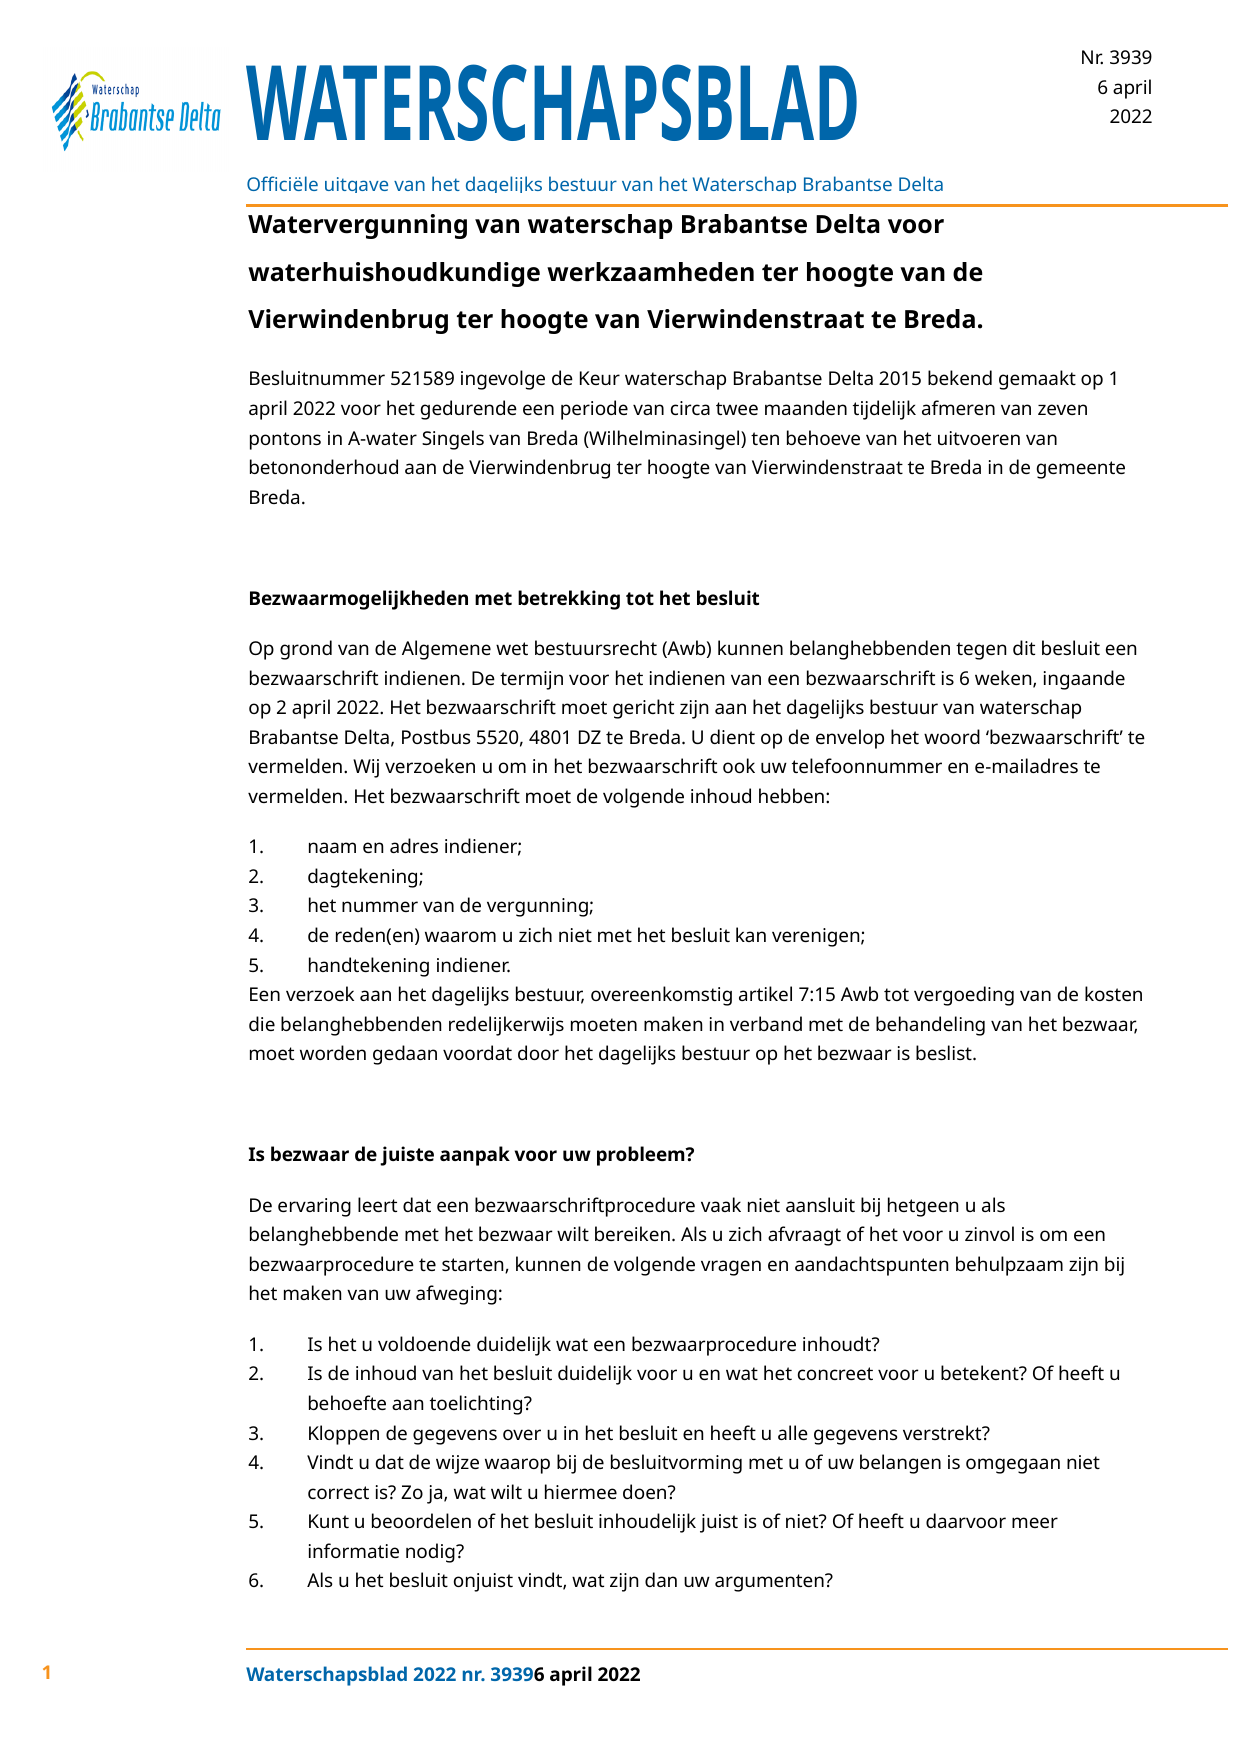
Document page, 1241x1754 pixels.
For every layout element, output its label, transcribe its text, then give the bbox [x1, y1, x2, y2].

list Kloppen de gegevens over u in het besluit en heeft u alle gegevens verstrekt? [248, 1420, 1152, 1445]
text De ervaring leert dat een bezwaarschriftprocedure vaak niet aansluit bij hetgeen u als belanghebbende met het bezwaar wilt bereiken. Als u zich afvraagt of het voor u zinvol is om een bezwaarprocedure te starten, kunnen de volgende vragen en aandachtspunten behulpzaam zijn bij het maken van uw afweging: [248, 1192, 1152, 1306]
list Vindt u dat de wijze waarop bij de besluitvorming met u of uw belangen is omgegaan niet correct is? Zo ja, wat wilt u hiermee doen? [248, 1449, 1152, 1504]
list handtekening indiener. [248, 952, 1152, 977]
text Is bezwaar de juiste aanpak voor uw probleem? [248, 1141, 1152, 1167]
list Als u het besluit onjuist vindt, wat zijn dan uw argumenten? [248, 1568, 1152, 1593]
text Besluitnummer 521589 ingevolge de Keur waterschap Brabantse Delta 2015 bekend gemaakt op 1 april 2022 voor het gedurende een periode van circa twee maanden tijdelijk afmeren van zeven pontons in A-water Singels van Breda (Wilhelminasingel) ten behoeve van het uitvoeren van betononderhoud aan de Vierwindenbrug ter hoogte van Vierwindenstraat te Breda in de gemeente Breda. [248, 366, 1152, 509]
list Kunt u beoordelen of het besluit inhoudelijk juist is of niet? Of heeft u daarvoor meer informatie nodig? [248, 1508, 1152, 1564]
text Een verzoek aan het dagelijks bestuur, overeenkomstig artikel 7:15 Awb tot vergoeding van de kosten die belanghebbenden redelijkerwijs moeten maken in verband met de behandeling van het bezwaar, moet worden gedaan voordat door het dagelijks bestuur op het bezwaar is beslist. [248, 981, 1152, 1066]
text Op grond van de Algemene wet bestuursrecht (Awb) kunnen belanghebbenden tegen dit besluit een bezwaarschrift indienen. De termijn voor het indienen van een bezwaarschrift is 6 weken, ingaande op 2 april 2022. Het bezwaarschrift moet gericht zijn aan het dagelijks bestuur van waterschap Brabantse Delta, Postbus 5520, 4801 DZ te Breda. U dient op de envelop het woord ‘bezwaarschrift’ te vermelden. Wij verzoeken u om in het bezwaarschrift ook uw telefoonnummer en e‑mailadres te vermelden. Het bezwaarschrift moet de volgende inhoud hebben: [248, 635, 1152, 809]
picture [41, 47, 231, 172]
list Is de inhoud van het besluit duidelijk voor u en wat het concreet voor u betekent? Of heeft u behoefte aan toelichting? [248, 1361, 1152, 1416]
text Bezwaarmogelijkheden met betrekking tot het besluit [248, 585, 1152, 610]
list dagtekening; [248, 863, 1152, 889]
list het nummer van de vergunning; [248, 893, 1152, 918]
text Watervergunning van waterschap Brabantse Delta voor waterhuishoudkundige werkzaamheden ter hoogte van de Vierwindenbrug ter hoogte van Vierwindenstraat te Breda. [248, 207, 1152, 336]
list naam en adres indiener; [248, 833, 1152, 859]
list de reden(en) waarom u zich niet met het besluit kan verenigen; [248, 922, 1152, 948]
list Is het u voldoende duidelijk wat een bezwaarprocedure inhoudt? [248, 1331, 1152, 1357]
